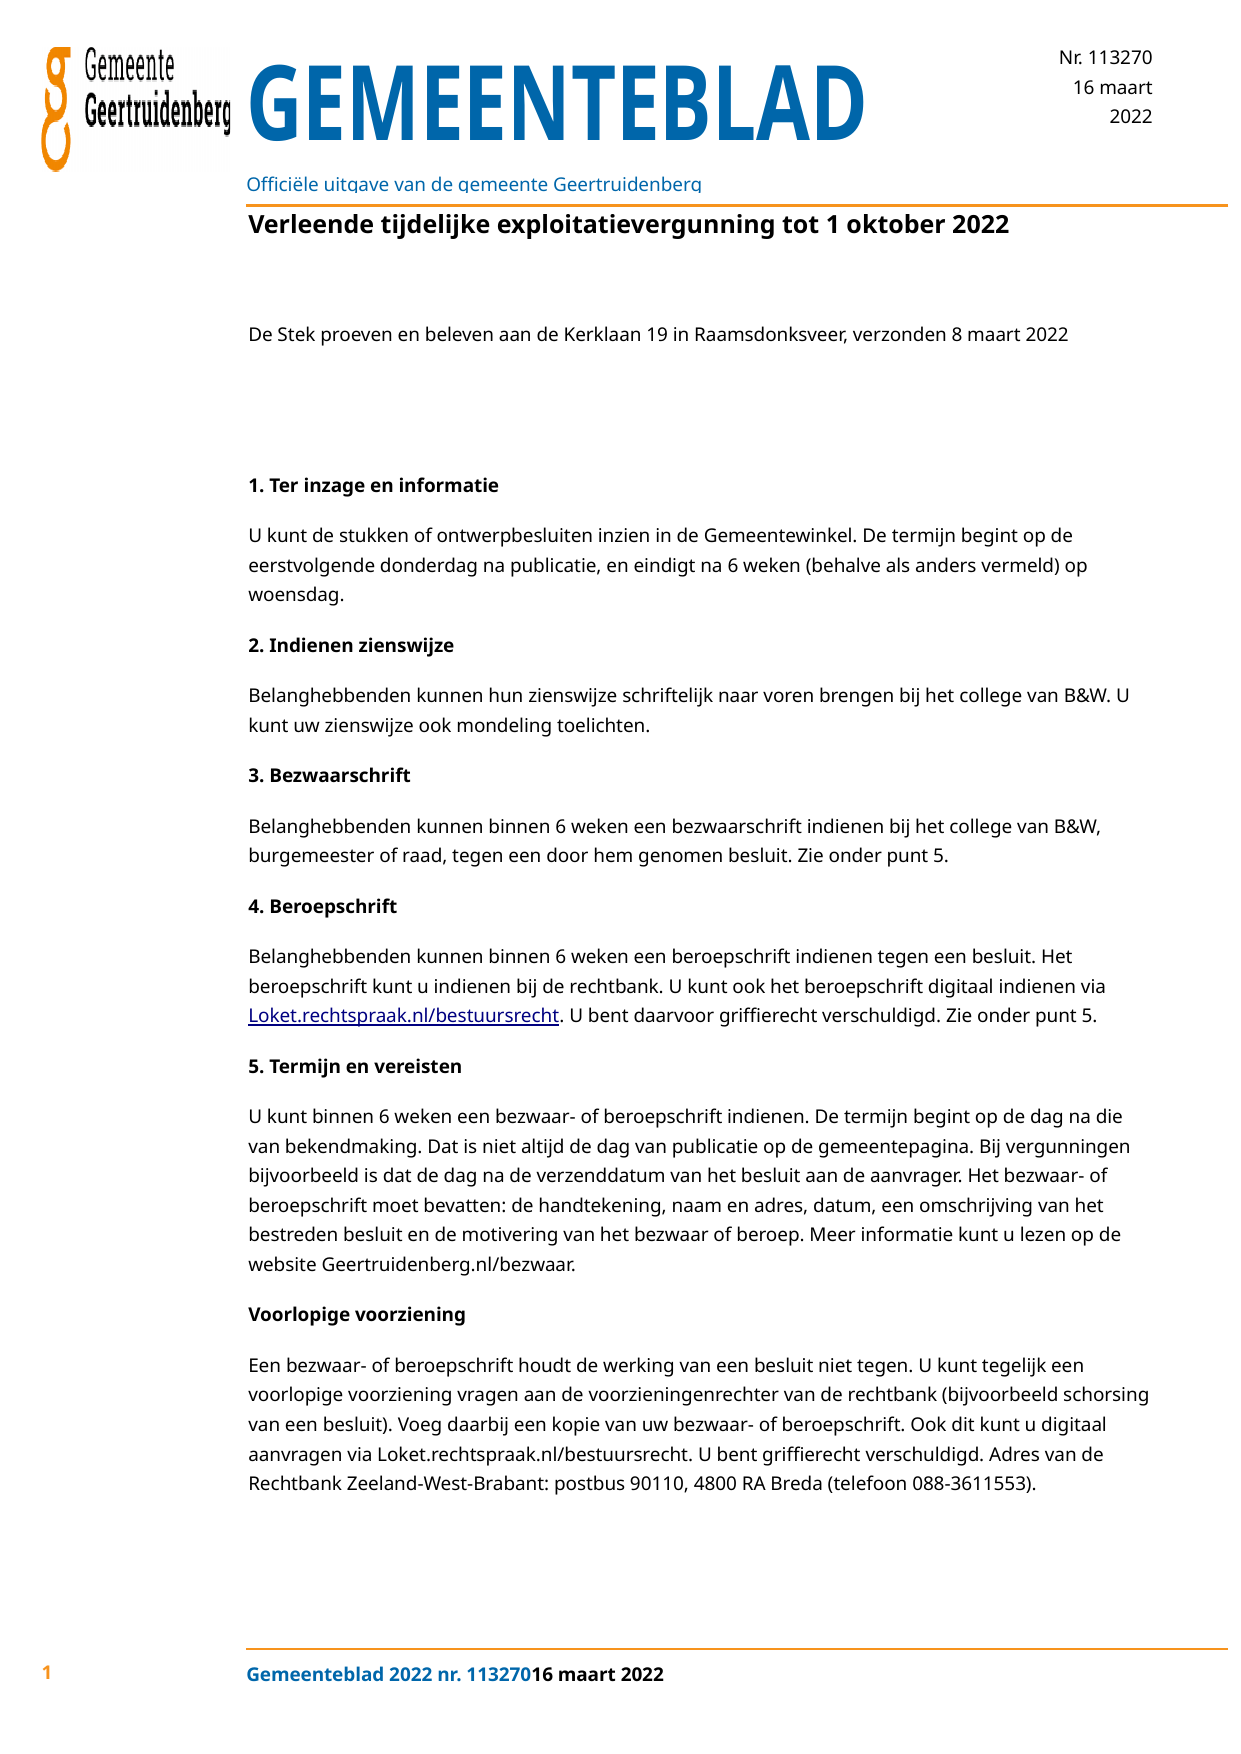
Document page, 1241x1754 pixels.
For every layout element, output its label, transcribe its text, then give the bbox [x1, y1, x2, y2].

text 1. Ter inzage en informatie [248, 472, 1152, 498]
text Belanghebbenden kunnen binnen 6 weken een beroepschrift indienen tegen een besluit. Het beroepschrift kunt u indienen bij de rechtbank. U kunt ook het beroepschrift digitaal indienen via Loket.rechtspraak.nl/bestuursrecht. U bent daarvoor griffierecht verschuldigd. Zie onder punt 5. [248, 943, 1152, 1028]
text Voorlopige voorziening [248, 1302, 1152, 1327]
text U kunt binnen 6 weken een bezwaar- of beroepschrift indienen. De termijn begint op de dag na die van bekendmaking. Dat is niet altijd de dag van publicatie op de gemeentepagina. Bij vergunningen bijvoorbeeld is dat de dag na de verzenddatum van het besluit aan de aanvrager. Het bezwaar- of beroepschrift moet bevatten: de handtekening, naam en adres, datum, een omschrijving van het bestreden besluit en de motivering van het bezwaar of beroep. Meer informatie kunt u lezen op de website Geertruidenberg.nl/bezwaar. [248, 1103, 1152, 1277]
picture [41, 47, 231, 172]
text U kunt de stukken of ontwerpbesluiten inzien in de Gemeentewinkel. De termijn begint op de eerstvolgende donderdag na publicatie, en eindigt na 6 weken (behalve als anders vermeld) op woensdag. [248, 522, 1152, 607]
text 2. Indienen zienswijze [248, 632, 1152, 658]
text Belanghebbenden kunnen binnen 6 weken een bezwaarschrift indienen bij het college van B&W, burgemeester of raad, tegen een door hem genomen besluit. Zie onder punt 5. [248, 813, 1152, 868]
text 4. Beroepschrift [248, 893, 1152, 918]
text Verleende tijdelijke exploitatievergunning tot 1 oktober 2022 [248, 207, 1152, 241]
text Belanghebbenden kunnen hun zienswijze schriftelijk naar voren brengen bij het college van B&W. U kunt uw zienswijze ook mondeling toelichten. [248, 682, 1152, 738]
text 3. Bezwaarschrift [248, 762, 1152, 788]
text Een bezwaar- of beroepschrift houdt de werking van een besluit niet tegen. U kunt tegelijk een voorlopige voorziening vragen aan de voorzieningenrechter van de rechtbank (bijvoorbeeld schorsing van een besluit). Voeg daarbij een kopie van uw bezwaar- of beroepschrift. Ook dit kunt u digitaal aanvragen via Loket.rechtspraak.nl/bestuursrecht. U bent griffierecht verschuldigd. Adres van de Rechtbank Zeeland-West-Brabant: postbus 90110, 4800 RA Breda (telefoon 088-3611553). [248, 1352, 1152, 1496]
text 5. Termijn en vereisten [248, 1053, 1152, 1078]
text De Stek proeven en beleven aan de Kerklaan 19 in Raamsdonksveer, verzonden 8 maart 2022 [248, 321, 1152, 346]
